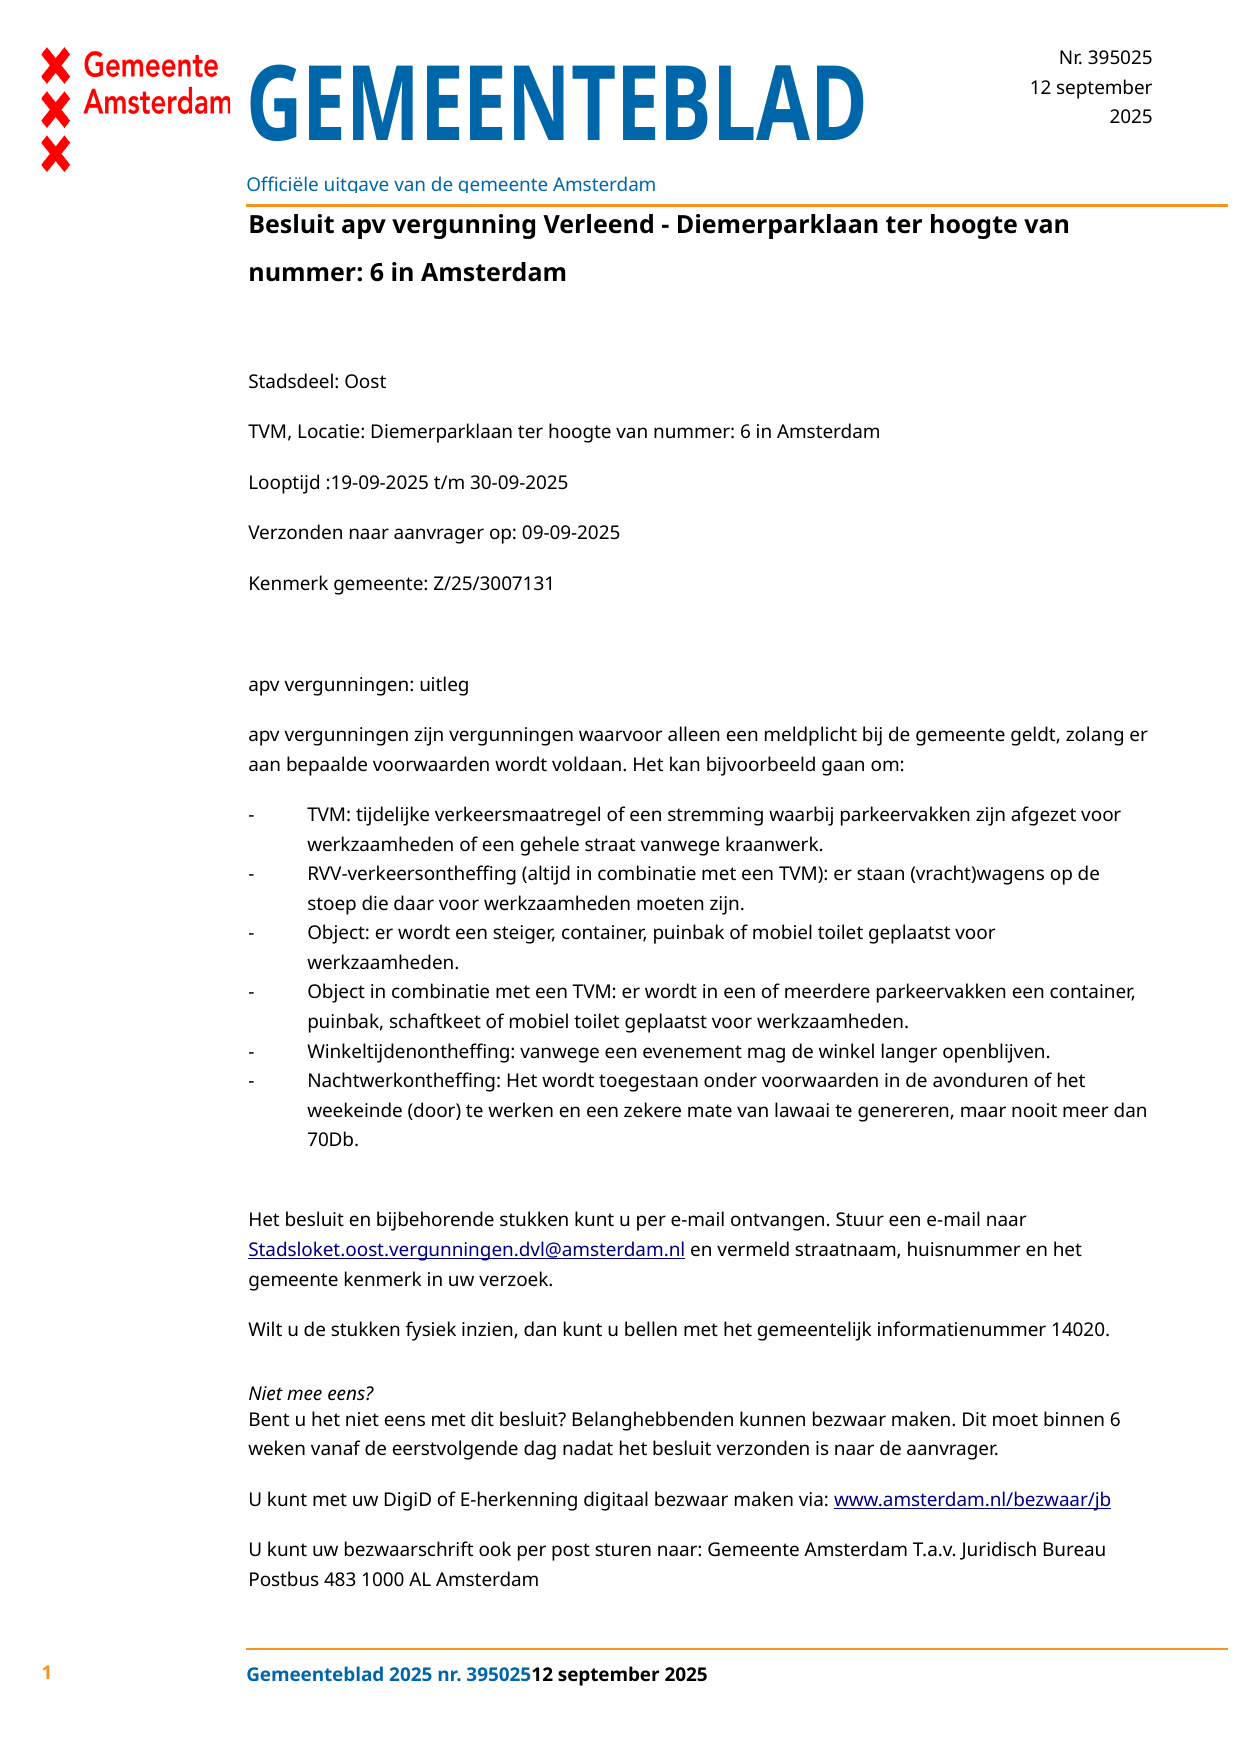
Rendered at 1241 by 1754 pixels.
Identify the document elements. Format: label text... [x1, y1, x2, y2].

list Object: er wordt een steiger, container, puinbak of mobiel toilet geplaatst voor werkzaamheden. [248, 919, 1152, 975]
text Wilt u de stukken fysiek inzien, dan kunt u bellen met het gemeentelijk informatienummer 14020. [248, 1316, 1152, 1342]
text Besluit apv vergunning Verleend - Diemerparklaan ter hoogte van nummer: 6 in Amsterdam [248, 207, 1152, 288]
text U kunt uw bezwaarschrift ook per post sturen naar: Gemeente Amsterdam T.a.v. Juridisch Bureau Postbus 483 1000 AL Amsterdam [248, 1536, 1152, 1592]
text apv vergunningen: uitleg [248, 671, 1152, 697]
text apv vergunningen zijn vergunningen waarvoor alleen een meldplicht bij de gemeente geldt, zolang er aan bepaalde voorwaarden wordt voldaan. Het kan bijvoorbeeld gaan om: [248, 721, 1152, 777]
list Winkeltijdenontheffing: vanwege een evenement mag de winkel langer openblijven. [248, 1038, 1152, 1064]
list RVV-verkeersontheffing (altijd in combinatie met een TVM): er staan (vracht)wagens op de stoep die daar voor werkzaamheden moeten zijn. [248, 860, 1152, 916]
text U kunt met uw DigiD of E-herkenning digitaal bezwaar maken via: www.amsterdam.nl/bezwaar/jb [248, 1486, 1152, 1512]
text Bent u het niet eens met dit besluit? Belanghebbenden kunnen bezwaar maken. Dit moet binnen 6 weken vanaf de eerstvolgende dag nadat het besluit verzonden is naar de aanvrager. [248, 1406, 1152, 1461]
text Niet mee eens? [248, 1380, 1152, 1406]
text Verzonden naar aanvrager op: 09-09-2025 [248, 519, 1152, 545]
list TVM: tijdelijke verkeersmaatregel of een stremming waarbij parkeervakken zijn afgezet voor werkzaamheden of een gehele straat vanwege kraanwerk. [248, 801, 1152, 857]
text Kenmerk gemeente: Z/25/3007131 [248, 570, 1152, 596]
text Stadsdeel: Oost [248, 368, 1152, 394]
text Looptijd :19-09-2025 t/m 30-09-2025 [248, 469, 1152, 495]
text TVM, Locatie: Diemerparklaan ter hoogte van nummer: 6 in Amsterdam [248, 419, 1152, 444]
list Nachtwerkontheffing: Het wordt toegestaan onder voorwaarden in de avonduren of het weekeinde (door) te werken en een zekere mate van lawaai te genereren, maar nooit meer dan 70Db. [248, 1067, 1152, 1152]
text Het besluit en bijbehorende stukken kunt u per e-mail ontvangen. Stuur een e-mail naar Stadsloket.oost.vergunningen.dvl@amsterdam.nl en vermeld straatnaam, huisnummer en het gemeente kenmerk in uw verzoek. [248, 1207, 1152, 1292]
list Object in combinatie met een TVM: er wordt in een of meerdere parkeervakken een container, puinbak, schaftkeet of mobiel toilet geplaatst voor werkzaamheden. [248, 979, 1152, 1034]
picture [41, 47, 231, 172]
